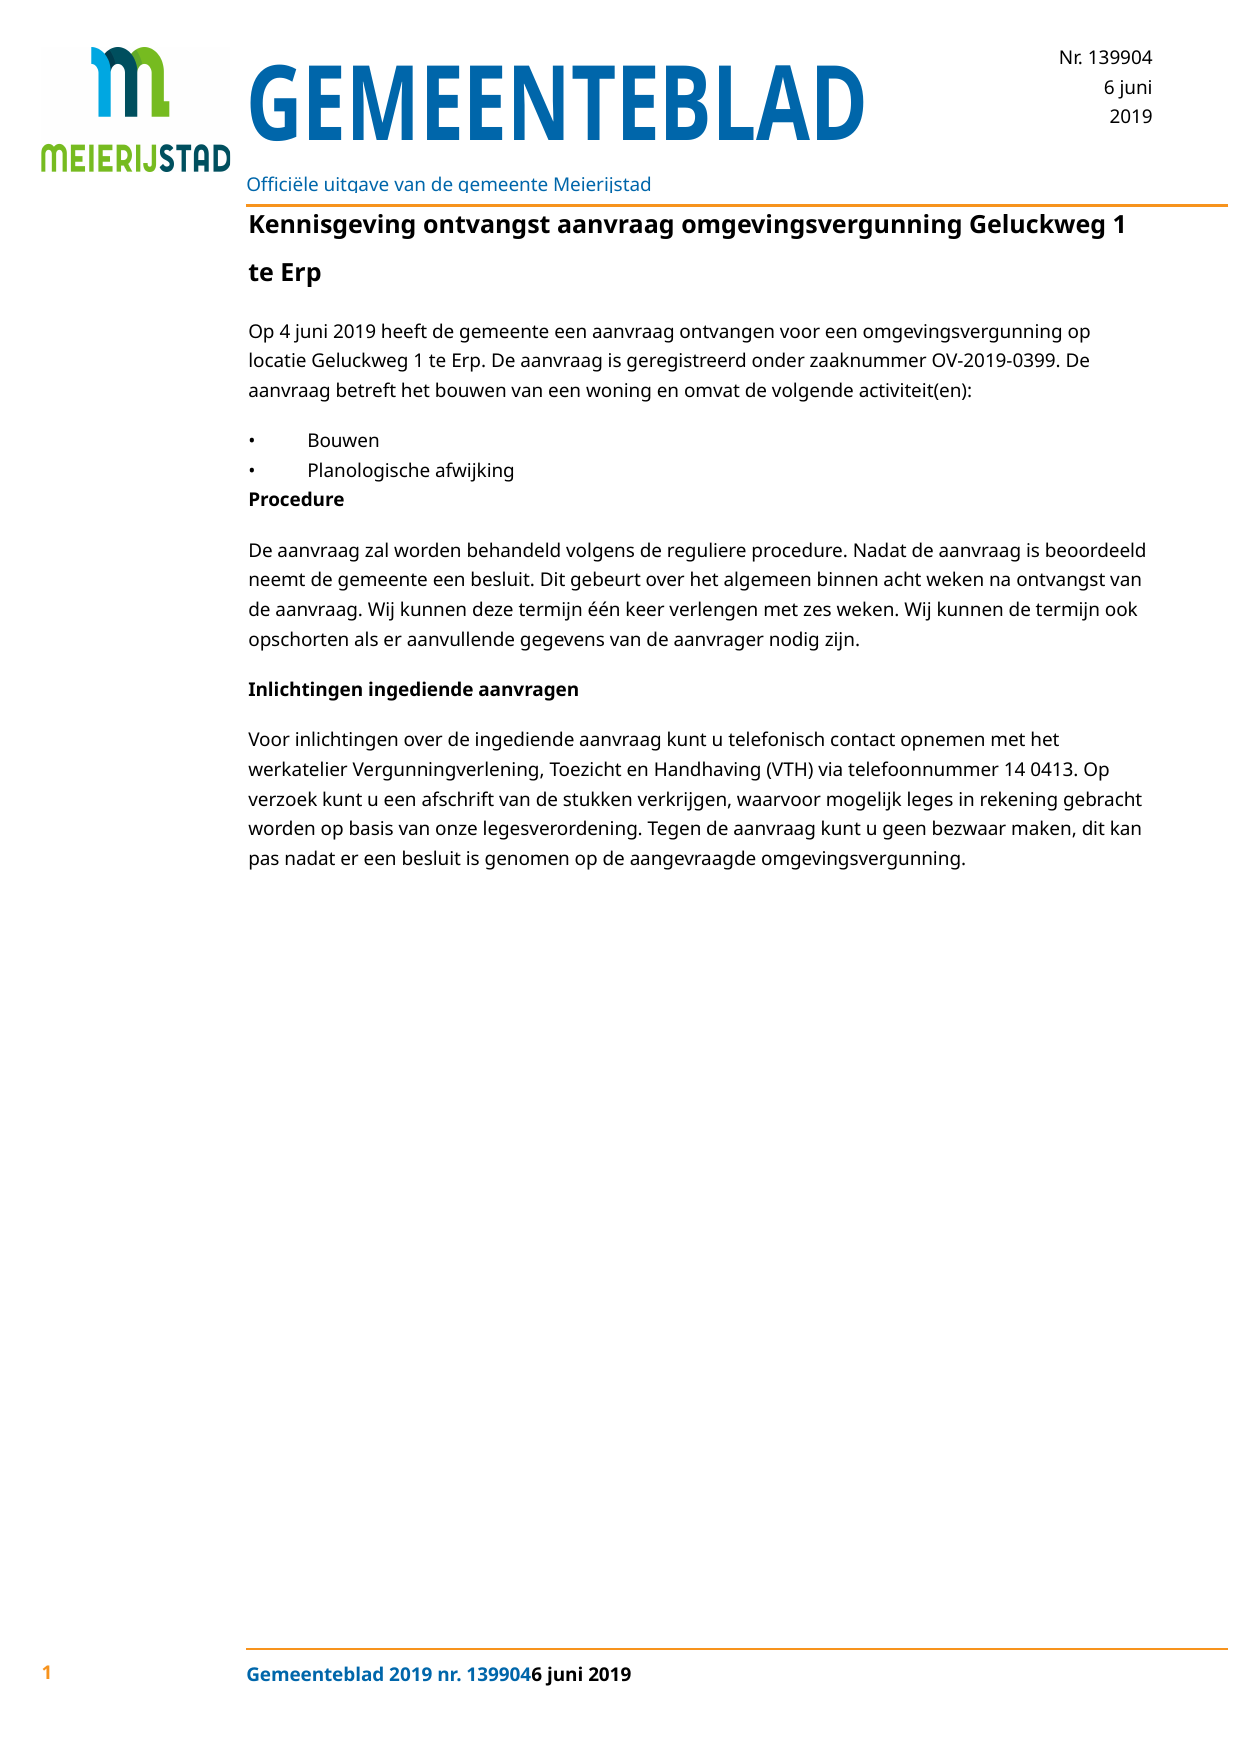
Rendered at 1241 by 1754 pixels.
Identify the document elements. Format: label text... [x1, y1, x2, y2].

text Procedure [248, 487, 1152, 512]
picture [41, 47, 231, 172]
list Planologische afwijking [248, 457, 1152, 483]
text De aanvraag zal worden behandeld volgens de reguliere procedure. Nadat de aanvraag is beoordeeld neemt de gemeente een besluit. Dit gebeurt over het algemeen binnen acht weken na ontvangst van de aanvraag. Wij kunnen deze termijn één keer verlengen met zes weken. Wij kunnen de termijn ook opschorten als er aanvullende gegevens van de aanvrager nodig zijn. [248, 537, 1152, 652]
text Voor inlichtingen over de ingediende aanvraag kunt u telefonisch contact opnemen met het werkatelier Vergunningverlening, Toezicht en Handhaving (VTH) via telefoonnummer 14 0413. Op verzoek kunt u een afschrift van de stukken verkrijgen, waarvoor mogelijk leges in rekening gebracht worden op basis van onze legesverordening. Tegen de aanvraag kunt u geen bezwaar maken, dit kan pas nadat er een besluit is genomen op de aangevraagde omgevingsvergunning. [248, 727, 1152, 871]
text Op 4 juni 2019 heeft de gemeente een aanvraag ontvangen voor een omgevingsvergunning op locatie Geluckweg 1 te Erp. De aanvraag is geregistreerd onder zaaknummer OV-2019-0399. De aanvraag betreft het bouwen van een woning en omvat de volgende activiteit(en): [248, 318, 1152, 403]
text Inlichtingen ingediende aanvragen [248, 676, 1152, 702]
list Bouwen [248, 427, 1152, 453]
text Kennisgeving ontvangst aanvraag omgevingsvergunning Geluckweg 1 te Erp [248, 207, 1152, 288]
